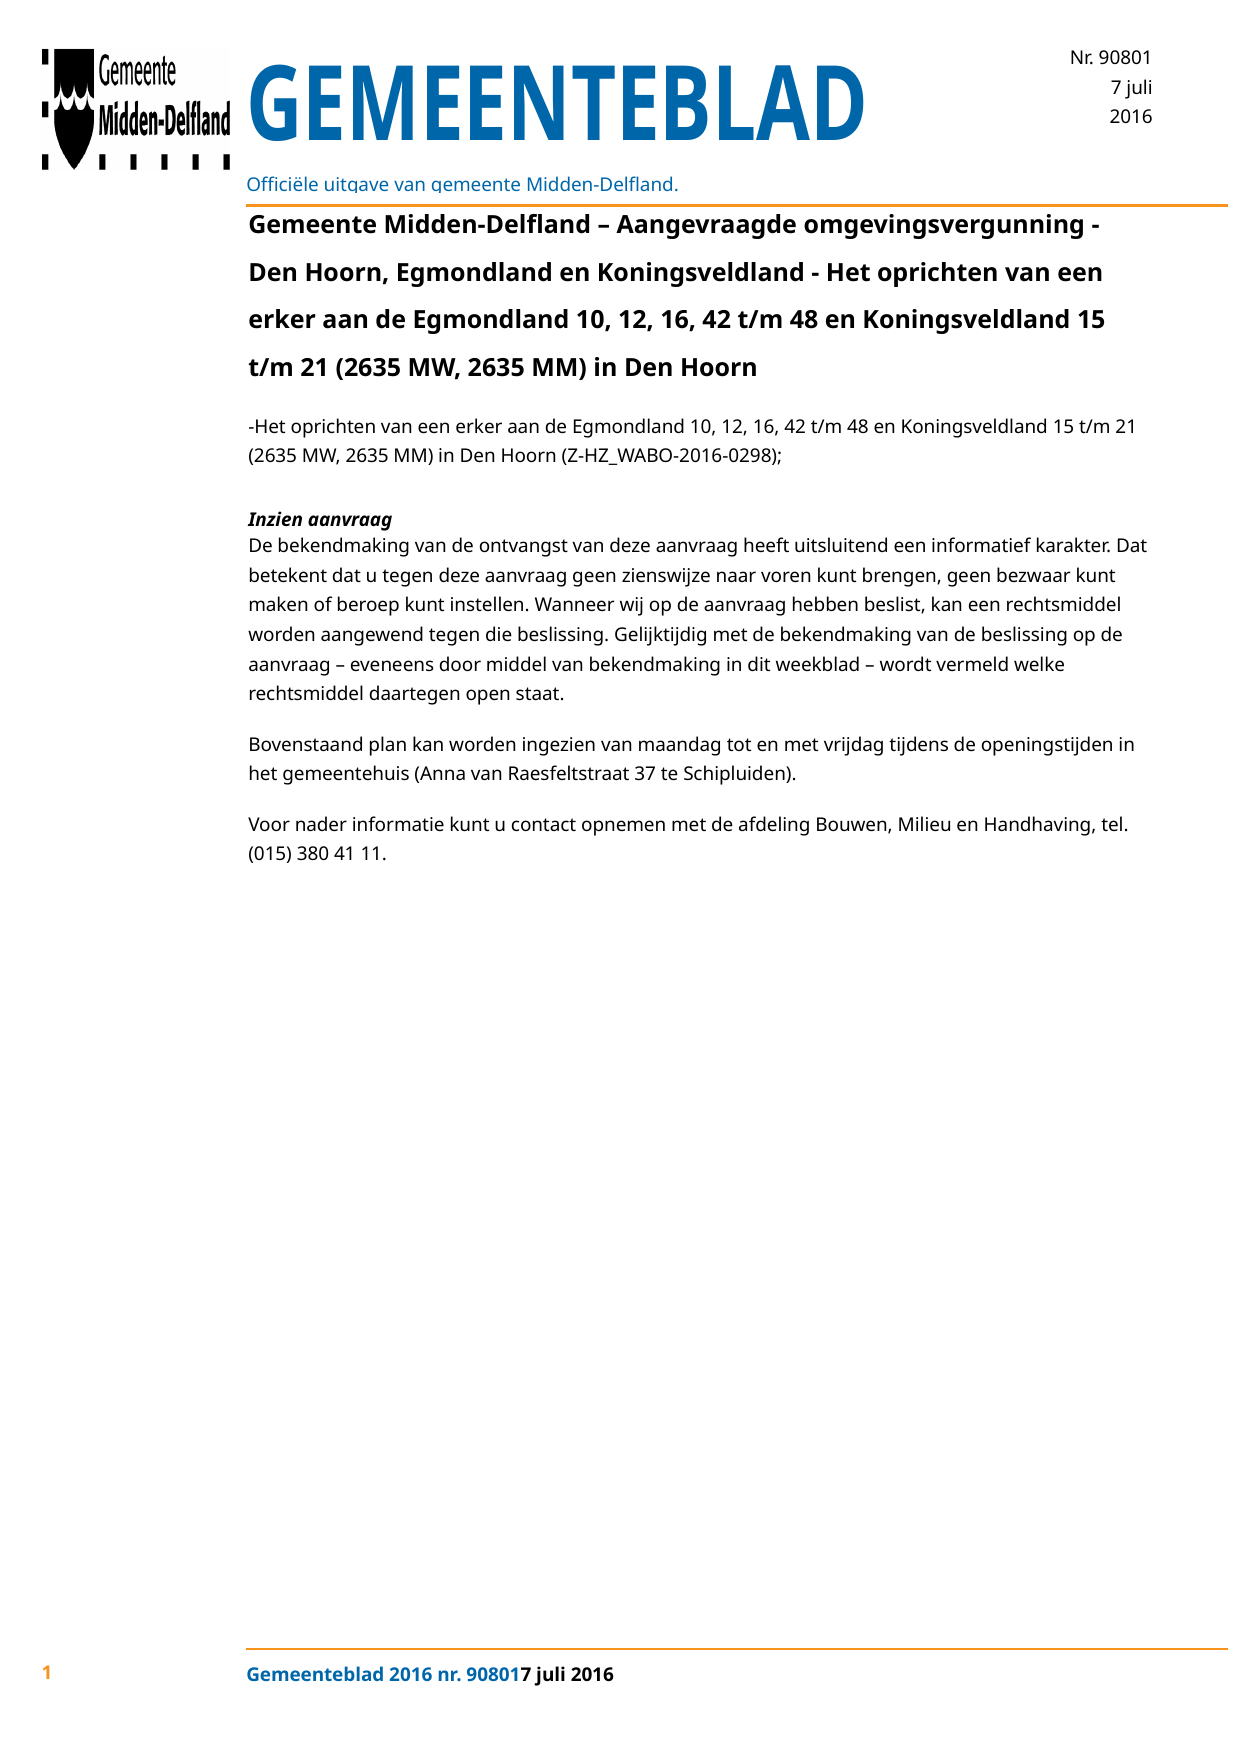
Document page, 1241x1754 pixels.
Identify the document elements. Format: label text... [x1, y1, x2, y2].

text -Het oprichten van een erker aan de Egmondland 10, 12, 16, 42 t/m 48 en Koningsveldland 15 t/m 21 (2635 MW, 2635 MM) in Den Hoorn (Z-HZ_WABO-2016-0298); [248, 413, 1152, 468]
text Voor nader informatie kunt u contact opnemen met de afdeling Bouwen, Milieu en Handhaving, tel. (015) 380 41 11. [248, 811, 1152, 866]
text Gemeente Midden-Delfland – Aangevraagde omgevingsvergunning - Den Hoorn, Egmondland en Koningsveldland - Het oprichten van een erker aan de Egmondland 10, 12, 16, 42 t/m 48 en Koningsveldland 15 t/m 21 (2635 MW, 2635 MM) in Den Hoorn [248, 207, 1152, 384]
picture [41, 47, 231, 172]
text De bekendmaking van de ontvangst van deze aanvraag heeft uitsluitend een informatief karakter. Dat betekent dat u tegen deze aanvraag geen zienswijze naar voren kunt brengen, geen bezwaar kunt maken of beroep kunt instellen. Wanneer wij op de aanvraag hebben beslist, kan een rechtsmiddel worden aangewend tegen die beslissing. Gelijktijdig met de bekendmaking van de beslissing op de aanvraag – eveneens door middel van bekendmaking in dit weekblad – wordt vermeld welke rechtsmiddel daartegen open staat. [248, 532, 1152, 706]
text Bovenstaand plan kan worden ingezien van maandag tot en met vrijdag tijdens de openingstijden in het gemeentehuis (Anna van Raesfeltstraat 37 te Schipluiden). [248, 731, 1152, 786]
text Inzien aanvraag [248, 507, 1152, 532]
